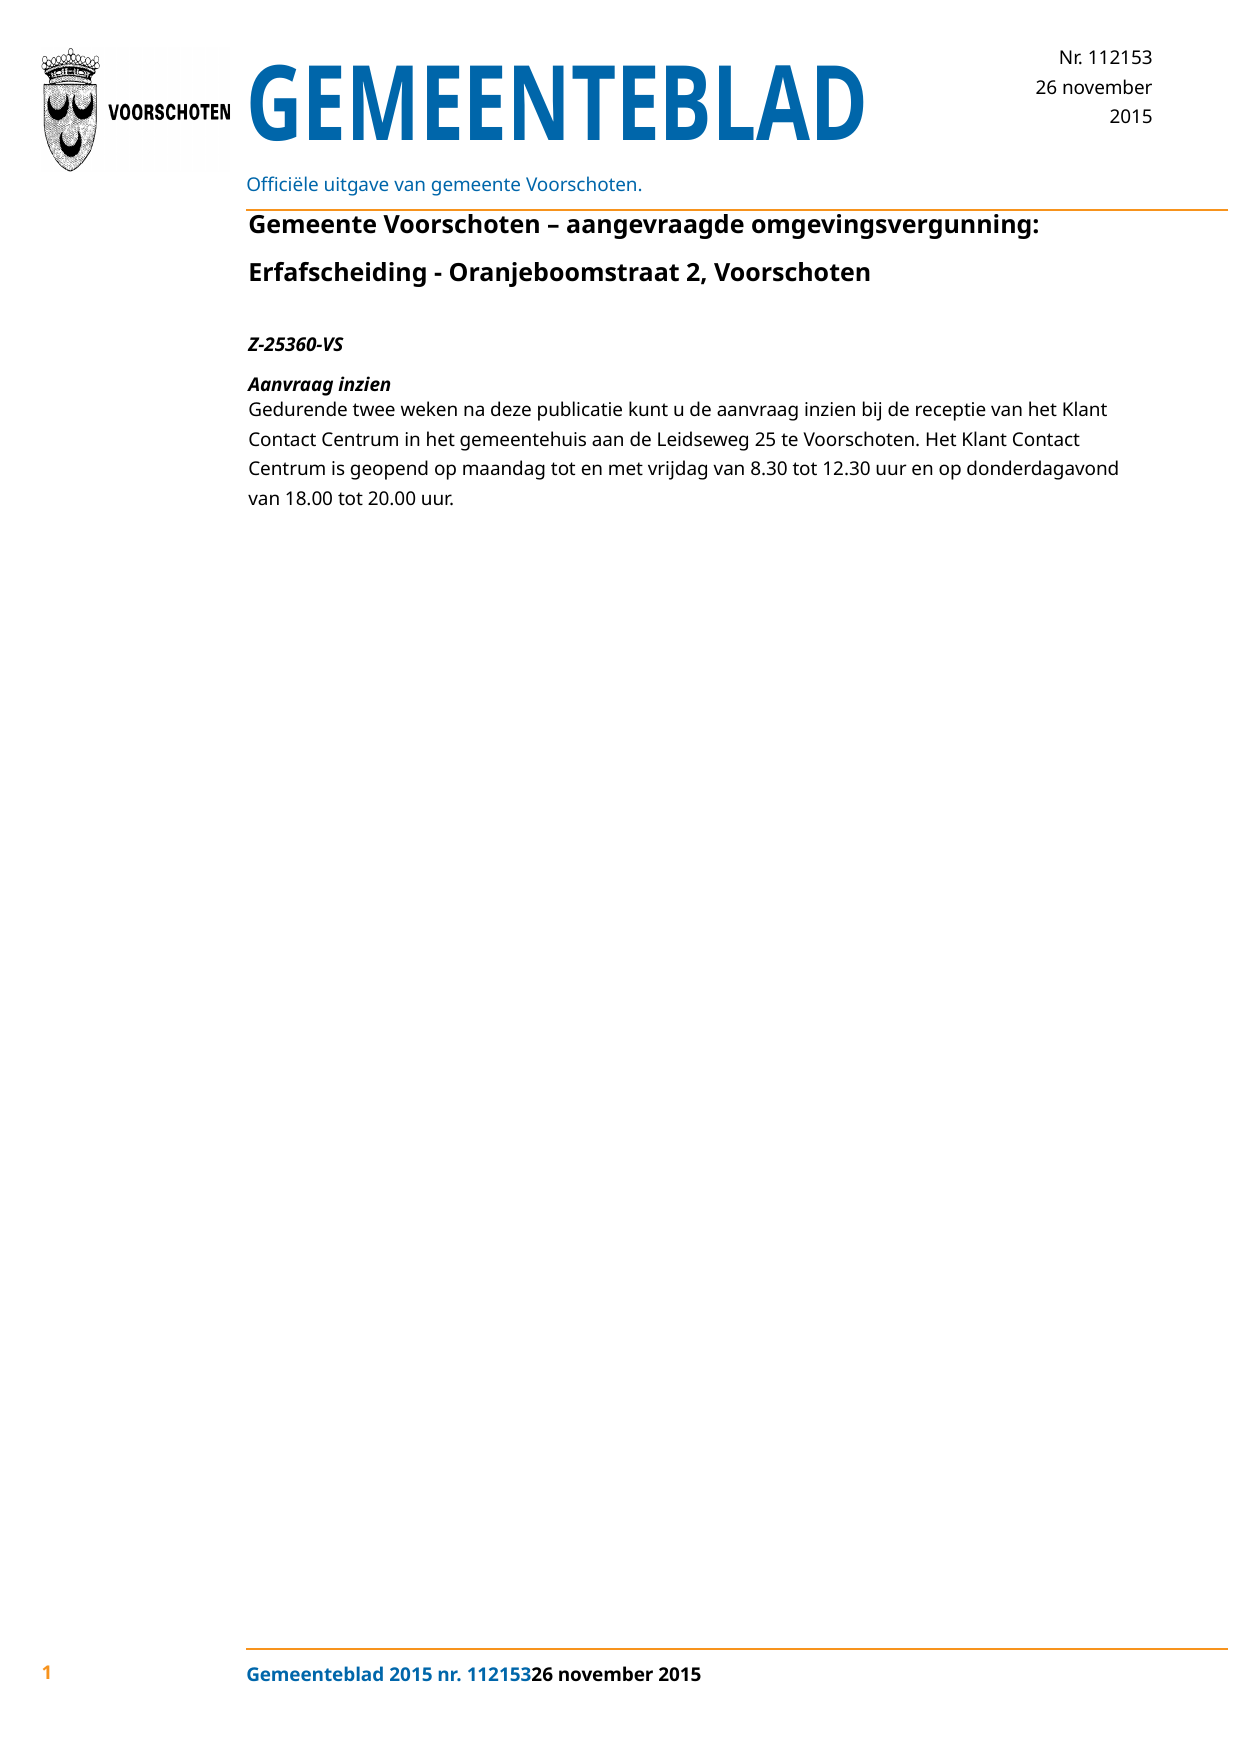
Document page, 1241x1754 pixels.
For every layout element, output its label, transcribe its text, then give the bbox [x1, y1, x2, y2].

text Gedurende twee weken na deze publicatie kunt u de aanvraag inzien bij de receptie van het Klant Contact Centrum in het gemeentehuis aan de Leidseweg 25 te Voorschoten. Het Klant Contact Centrum is geopend op maandag tot en met vrijdag van 8.30 tot 12.30 uur en op donderdagavond van 18.00 tot 20.00 uur. [248, 396, 1152, 511]
text Z-25360-VS [248, 331, 1152, 357]
picture [41, 47, 231, 172]
text Gemeente Voorschoten – aangevraagde omgevingsvergunning: Erfafscheiding - Oranjeboomstraat 2, Voorschoten [248, 211, 1152, 288]
text Aanvraag inzien [248, 371, 1152, 396]
